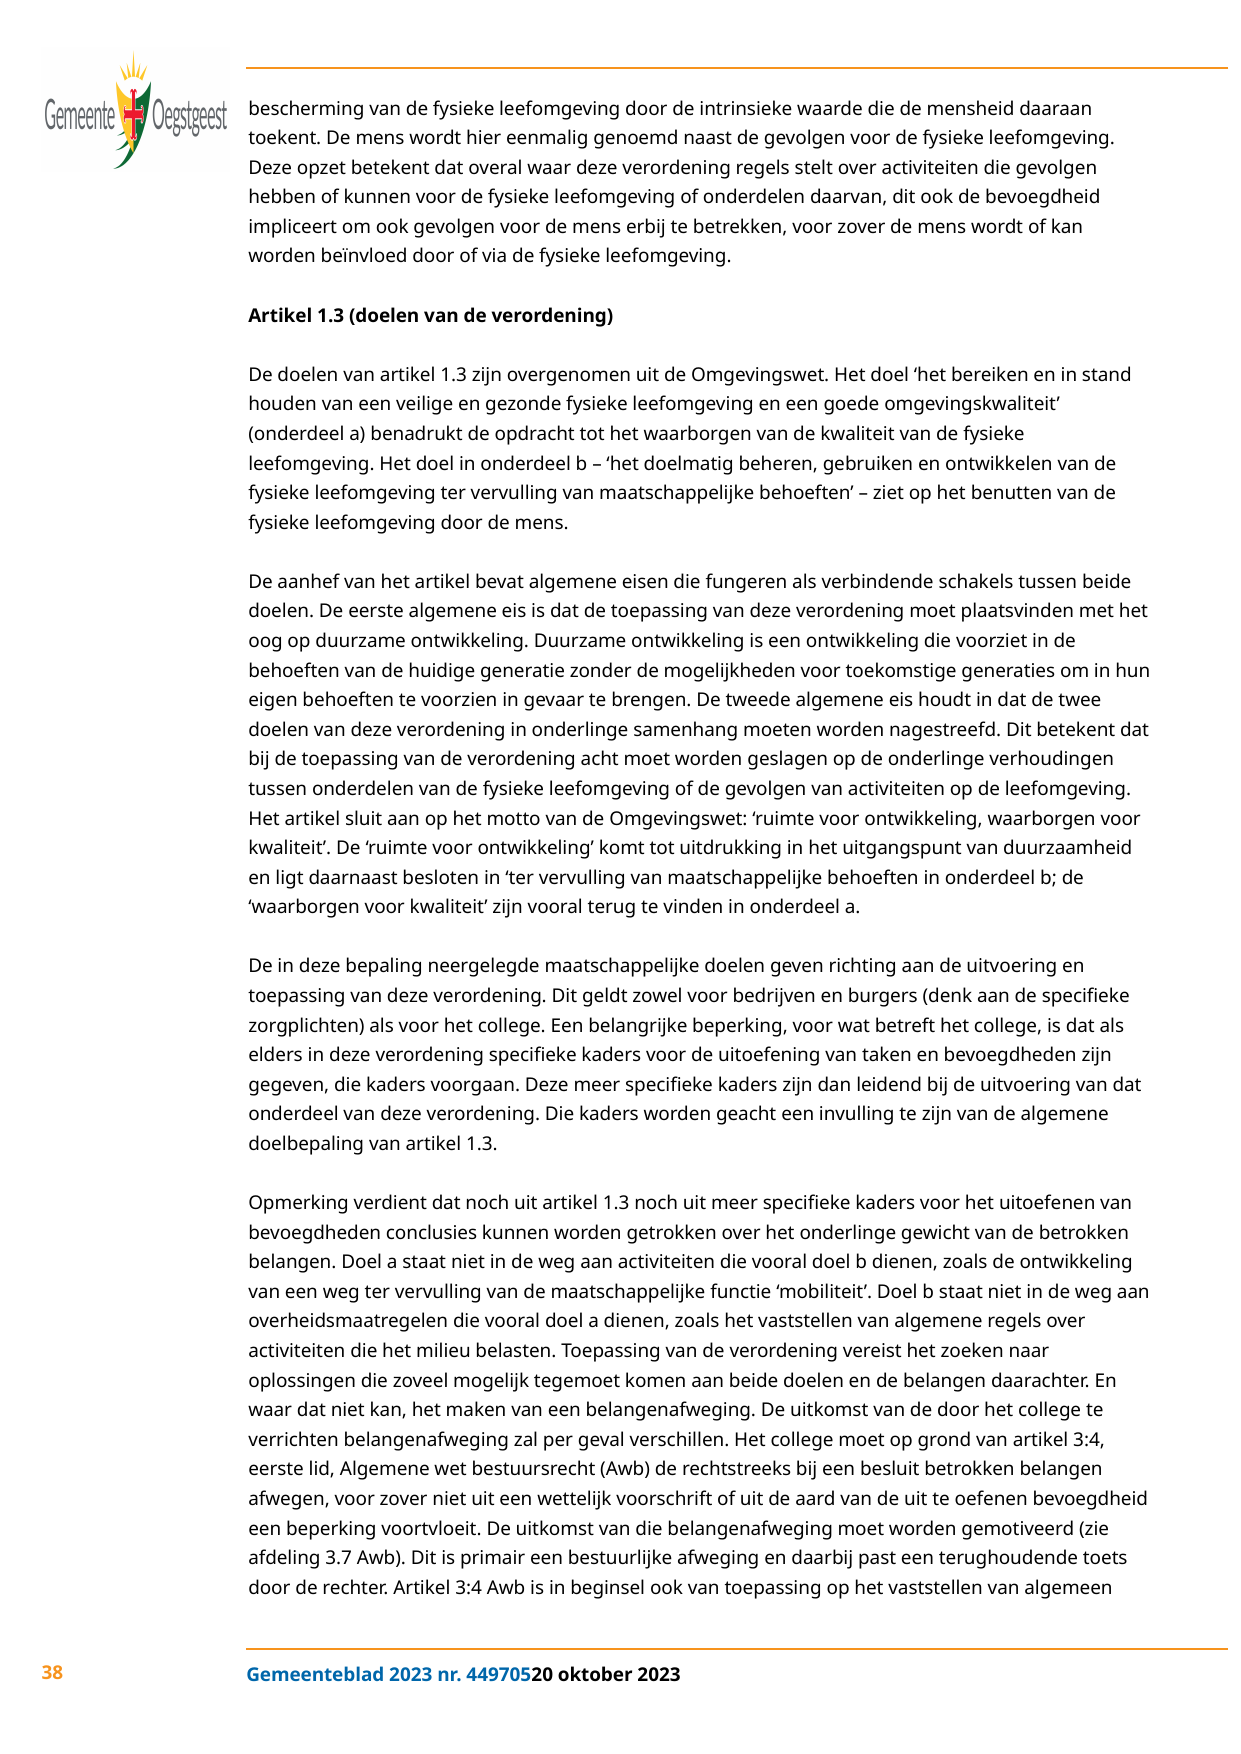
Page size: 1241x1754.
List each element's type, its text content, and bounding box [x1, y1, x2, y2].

text De doelen van artikel 1.3 zijn overgenomen uit de Omgevingswet. Het doel ‘het bereiken en in stand houden van een veilige en gezonde fysieke leefomgeving en een goede omgevingskwaliteit’ (onderdeel a) benadrukt de opdracht tot het waarborgen van de kwaliteit van de fysieke leefomgeving. Het doel in onderdeel b – ‘het doelmatig beheren, gebruiken en ontwikkelen van de fysieke leefomgeving ter vervulling van maatschappelijke behoeften’ – ziet op het benutten van de fysieke leefomgeving door de mens. [248, 361, 1152, 535]
text bescherming van de fysieke leefomgeving door de intrinsieke waarde die de mensheid daaraan toekent. De mens wordt hier eenmalig genoemd naast de gevolgen voor de fysieke leefomgeving. Deze opzet betekent dat overal waar deze verordening regels stelt over activiteiten die gevolgen hebben of kunnen voor de fysieke leefomgeving of onderdelen daarvan, dit ook de bevoegdheid impliceert om ook gevolgen voor de mens erbij te betrekken, voor zover de mens wordt of kan worden beïnvloed door of via de fysieke leefomgeving. [248, 95, 1152, 268]
text Opmerking verdient dat noch uit artikel 1.3 noch uit meer specifieke kaders voor het uitoefenen van bevoegdheden conclusies kunnen worden getrokken over het onderlinge gewicht van de betrokken belangen. Doel a staat niet in de weg aan activiteiten die vooral doel b dienen, zoals de ontwikkeling van een weg ter vervulling van de maatschappelijke functie ‘mobiliteit’. Doel b staat niet in de weg aan overheidsmaatregelen die vooral doel a dienen, zoals het vaststellen van algemene regels over activiteiten die het milieu belasten. Toepassing van de verordening vereist het zoeken naar oplossingen die zoveel mogelijk tegemoet komen aan beide doelen en de belangen daarachter. En waar dat niet kan, het maken van een belangenafweging. De uitkomst van de door het college te verrichten belangenafweging zal per geval verschillen. Het college moet op grond van artikel 3:4, eerste lid, Algemene wet bestuursrecht (Awb) de rechtstreeks bij een besluit betrokken belangen afwegen, voor zover niet uit een wettelijk voorschrift of uit de aard van de uit te oefenen bevoegdheid een beperking voortvloeit. De uitkomst van die belangenafweging moet worden gemotiveerd (zie afdeling 3.7 Awb). Dit is primair een bestuurlijke afweging en daarbij past een terughoudende toets door de rechter. Artikel 3:4 Awb is in beginsel ook van toepassing op het vaststellen van algemeen [248, 1189, 1152, 1600]
text Artikel 1.3 (doelen van de verordening) [248, 302, 1152, 328]
picture [41, 47, 231, 172]
text De in deze bepaling neergelegde maatschappelijke doelen geven richting aan de uitvoering en toepassing van deze verordening. Dit geldt zowel voor bedrijven en burgers (denk aan de specifieke zorgplichten) als voor het college. Een belangrijke beperking, voor wat betreft het college, is dat als elders in deze verordening specifieke kaders voor de uitoefening van taken en bevoegdheden zijn gegeven, die kaders voorgaan. Deze meer specifieke kaders zijn dan leidend bij de uitvoering van dat onderdeel van deze verordening. Die kaders worden geacht een invulling te zijn van de algemene doelbepaling van artikel 1.3. [248, 953, 1152, 1156]
text De aanhef van het artikel bevat algemene eisen die fungeren als verbindende schakels tussen beide doelen. De eerste algemene eis is dat de toepassing van deze verordening moet plaatsvinden met het oog op duurzame ontwikkeling. Duurzame ontwikkeling is een ontwikkeling die voorziet in de behoeften van de huidige generatie zonder de mogelijkheden voor toekomstige generaties om in hun eigen behoeften te voorzien in gevaar te brengen. De tweede algemene eis houdt in dat de twee doelen van deze verordening in onderlinge samenhang moeten worden nagestreefd. Dit betekent dat bij de toepassing van de verordening acht moet worden geslagen op de onderlinge verhoudingen tussen onderdelen van de fysieke leefomgeving of de gevolgen van activiteiten op de leefomgeving. Het artikel sluit aan op het motto van de Omgevingswet: ‘ruimte voor ontwikkeling, waarborgen voor kwaliteit’. De ‘ruimte voor ontwikkeling’ komt tot uitdrukking in het uitgangspunt van duurzaamheid en ligt daarnaast besloten in ‘ter vervulling van maatschappelijke behoeften in onderdeel b; de ‘waarborgen voor kwaliteit’ zijn vooral terug te vinden in onderdeel a. [248, 568, 1152, 919]
